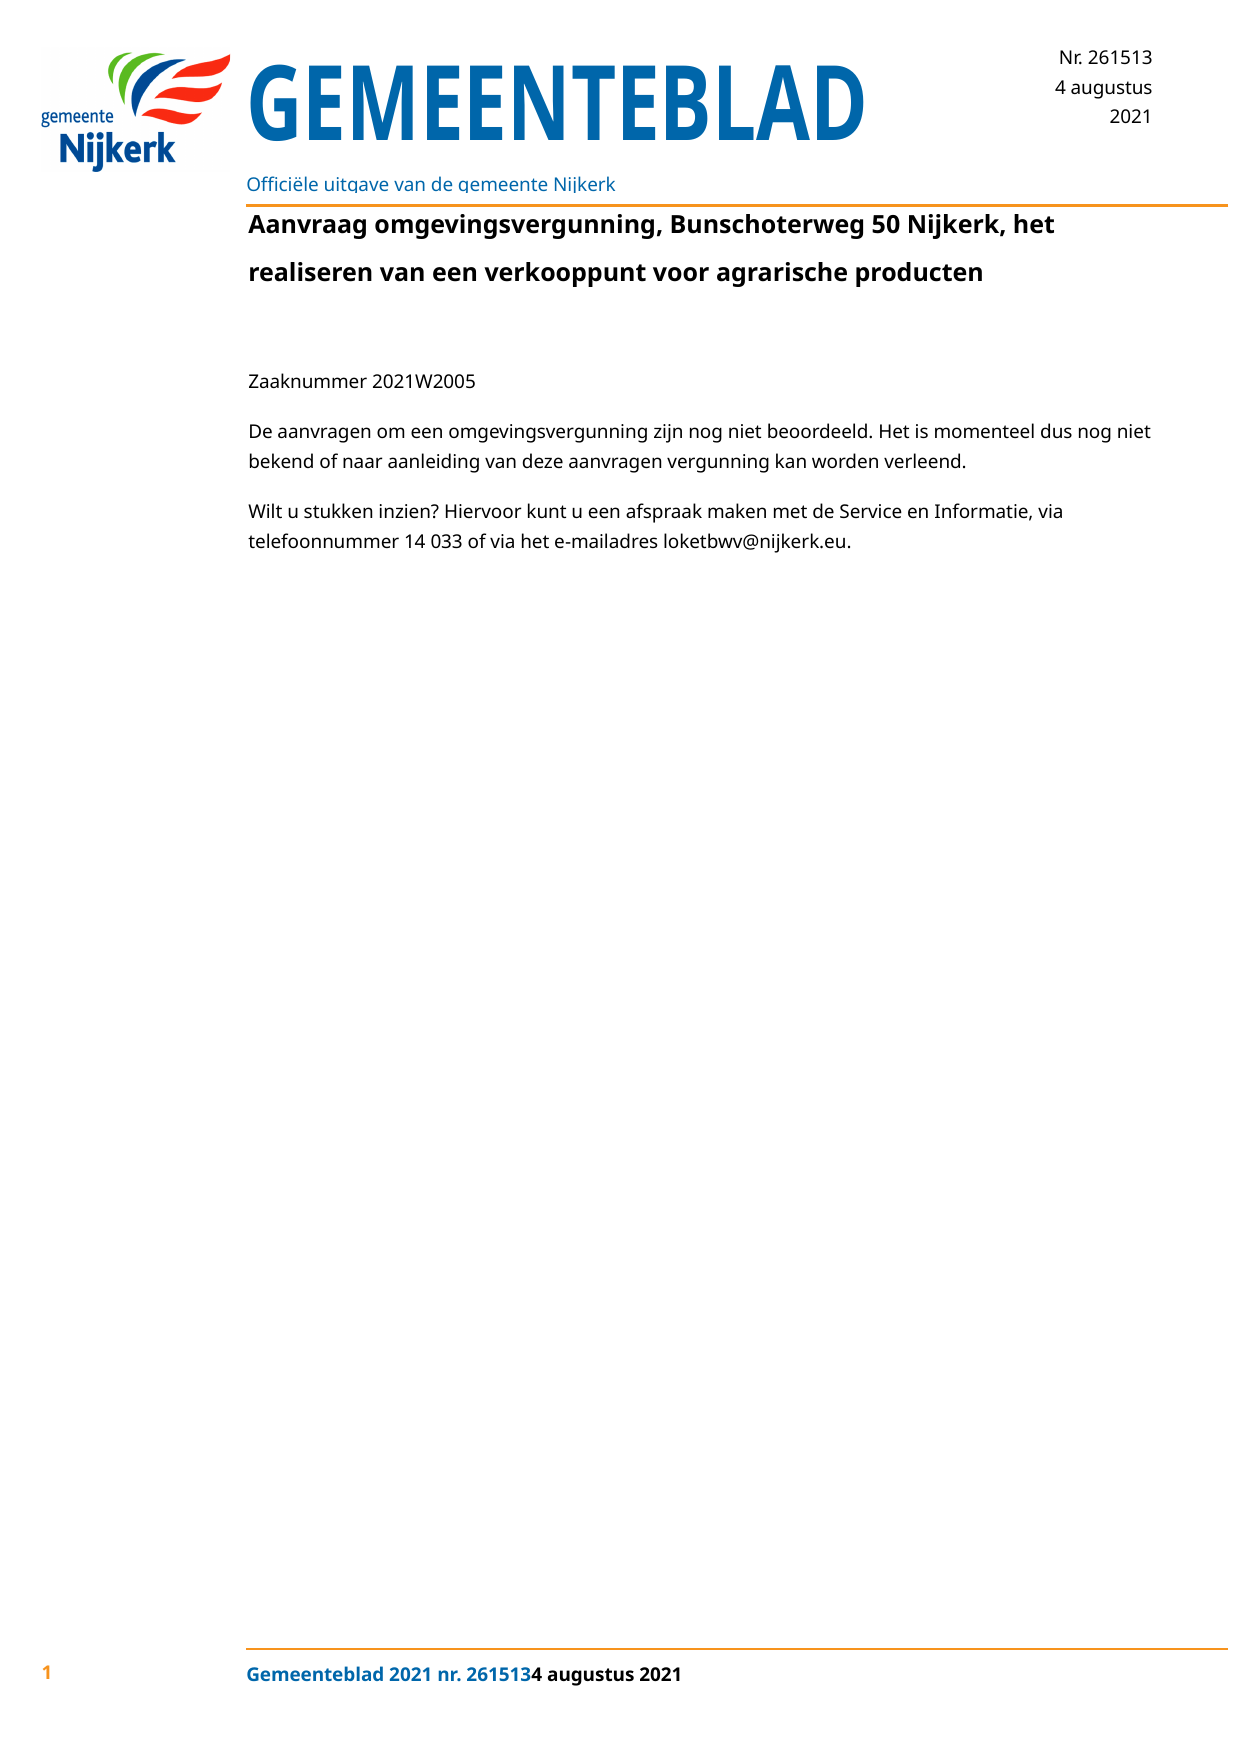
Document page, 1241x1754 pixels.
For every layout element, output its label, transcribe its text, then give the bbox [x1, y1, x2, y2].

picture [41, 47, 231, 172]
text Zaaknummer 2021W2005 [248, 368, 1152, 394]
text Wilt u stukken inzien? Hiervoor kunt u een afspraak maken met de Service en Informatie, via telefoonnummer 14 033 of via het e-mailadres loketbwv@nijkerk.eu. [248, 499, 1152, 554]
text De aanvragen om een omgevingsvergunning zijn nog niet beoordeeld. Het is momenteel dus nog niet bekend of naar aanleiding van deze aanvragen vergunning kan worden verleend. [248, 419, 1152, 474]
text Aanvraag omgevingsvergunning, Bunschoterweg 50 Nijkerk, het realiseren van een verkooppunt voor agrarische producten [248, 207, 1152, 288]
